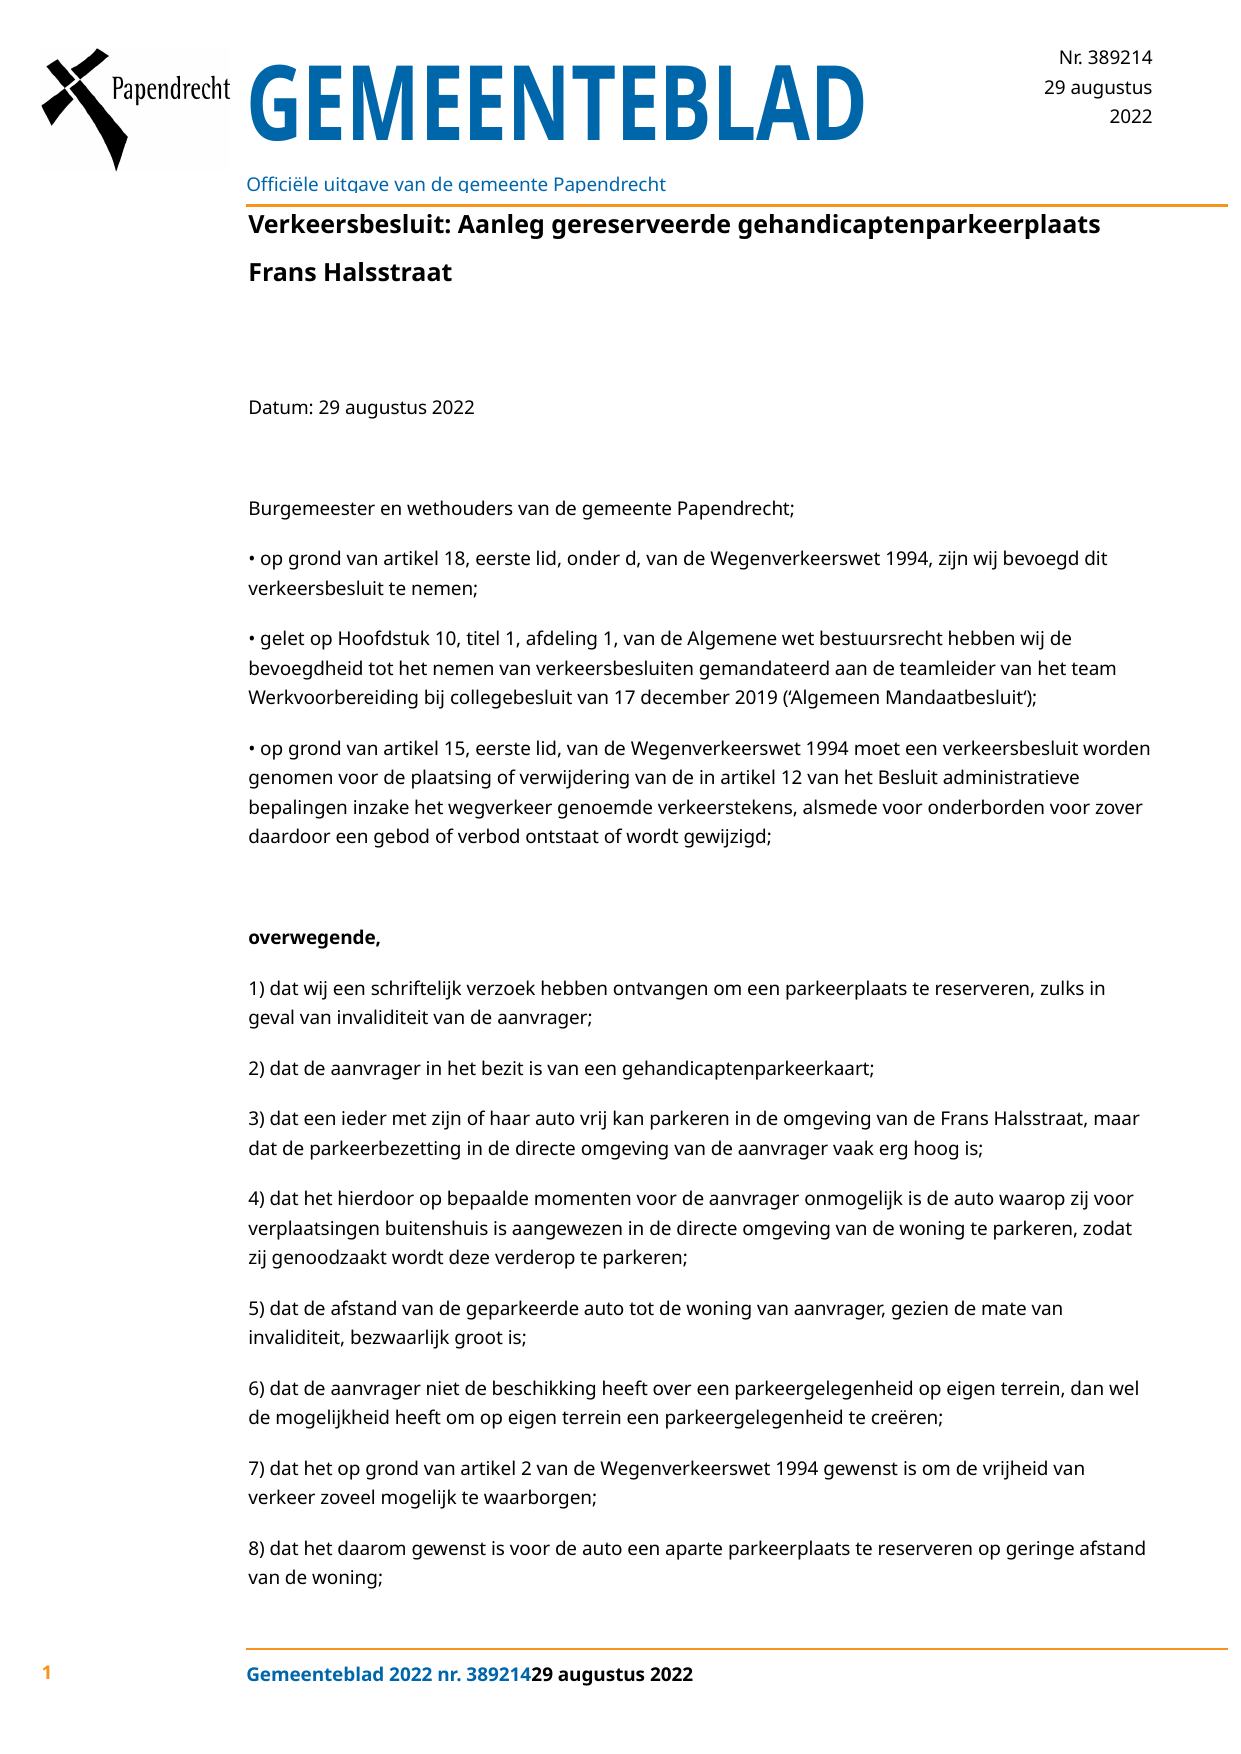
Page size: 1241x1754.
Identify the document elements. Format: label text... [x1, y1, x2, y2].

text 7) dat het op grond van artikel 2 van de Wegenverkeerswet 1994 gewenst is om de vrijheid van verkeer zoveel mogelijk te waarborgen; [248, 1455, 1152, 1510]
text overwegende, [248, 924, 1152, 950]
text 2) dat de aanvrager in het bezit is van een gehandicaptenparkeerkaart; [248, 1055, 1152, 1081]
text 6) dat de aanvrager niet de beschikking heeft over een parkeergelegenheid op eigen terrein, dan wel de mogelijkheid heeft om op eigen terrein een parkeergelegenheid te creëren; [248, 1375, 1152, 1430]
picture [41, 47, 231, 172]
text 8) dat het daarom gewenst is voor de auto een aparte parkeerplaats te reserveren op geringe afstand van de woning; [248, 1535, 1152, 1590]
text 5) dat de afstand van de geparkeerde auto tot de woning van aanvrager, gezien de mate van invaliditeit, bezwaarlijk groot is; [248, 1295, 1152, 1350]
text Burgemeester en wethouders van de gemeente Papendrecht; [248, 495, 1152, 521]
text 4) dat het hierdoor op bepaalde momenten voor de aanvrager onmogelijk is de auto waarop zij voor verplaatsingen buitenshuis is aangewezen in de directe omgeving van de woning te parkeren, zodat zij genoodzaakt wordt deze verderop te parkeren; [248, 1185, 1152, 1270]
text • gelet op Hoofdstuk 10, titel 1, afdeling 1, van de Algemene wet bestuursrecht hebben wij de bevoegdheid tot het nemen van verkeersbesluiten gemandateerd aan de teamleider van het team Werkvoorbereiding bij collegebesluit van 17 december 2019 (‘Algemeen Mandaatbesluit‘); [248, 625, 1152, 710]
text 1) dat wij een schriftelijk verzoek hebben ontvangen om een parkeerplaats te reserveren, zulks in geval van invaliditeit van de aanvrager; [248, 975, 1152, 1030]
text • op grond van artikel 15, eerste lid, van de Wegenverkeerswet 1994 moet een verkeersbesluit worden genomen voor de plaatsing of verwijdering van de in artikel 12 van het Besluit administratieve bepalingen inzake het wegverkeer genoemde verkeerstekens, alsmede voor onderborden voor zover daardoor een gebod of verbod ontstaat of wordt gewijzigd; [248, 735, 1152, 849]
text Datum: 29 augustus 2022 [248, 394, 1152, 420]
text 3) dat een ieder met zijn of haar auto vrij kan parkeren in de omgeving van de Frans Halsstraat, maar dat de parkeerbezetting in de directe omgeving van de aanvrager vaak erg hoog is; [248, 1105, 1152, 1161]
text Verkeersbesluit: Aanleg gereserveerde gehandicaptenparkeerplaats Frans Halsstraat [248, 207, 1152, 288]
text • op grond van artikel 18, eerste lid, onder d, van de Wegenverkeerswet 1994, zijn wij bevoegd dit verkeersbesluit te nemen; [248, 545, 1152, 601]
